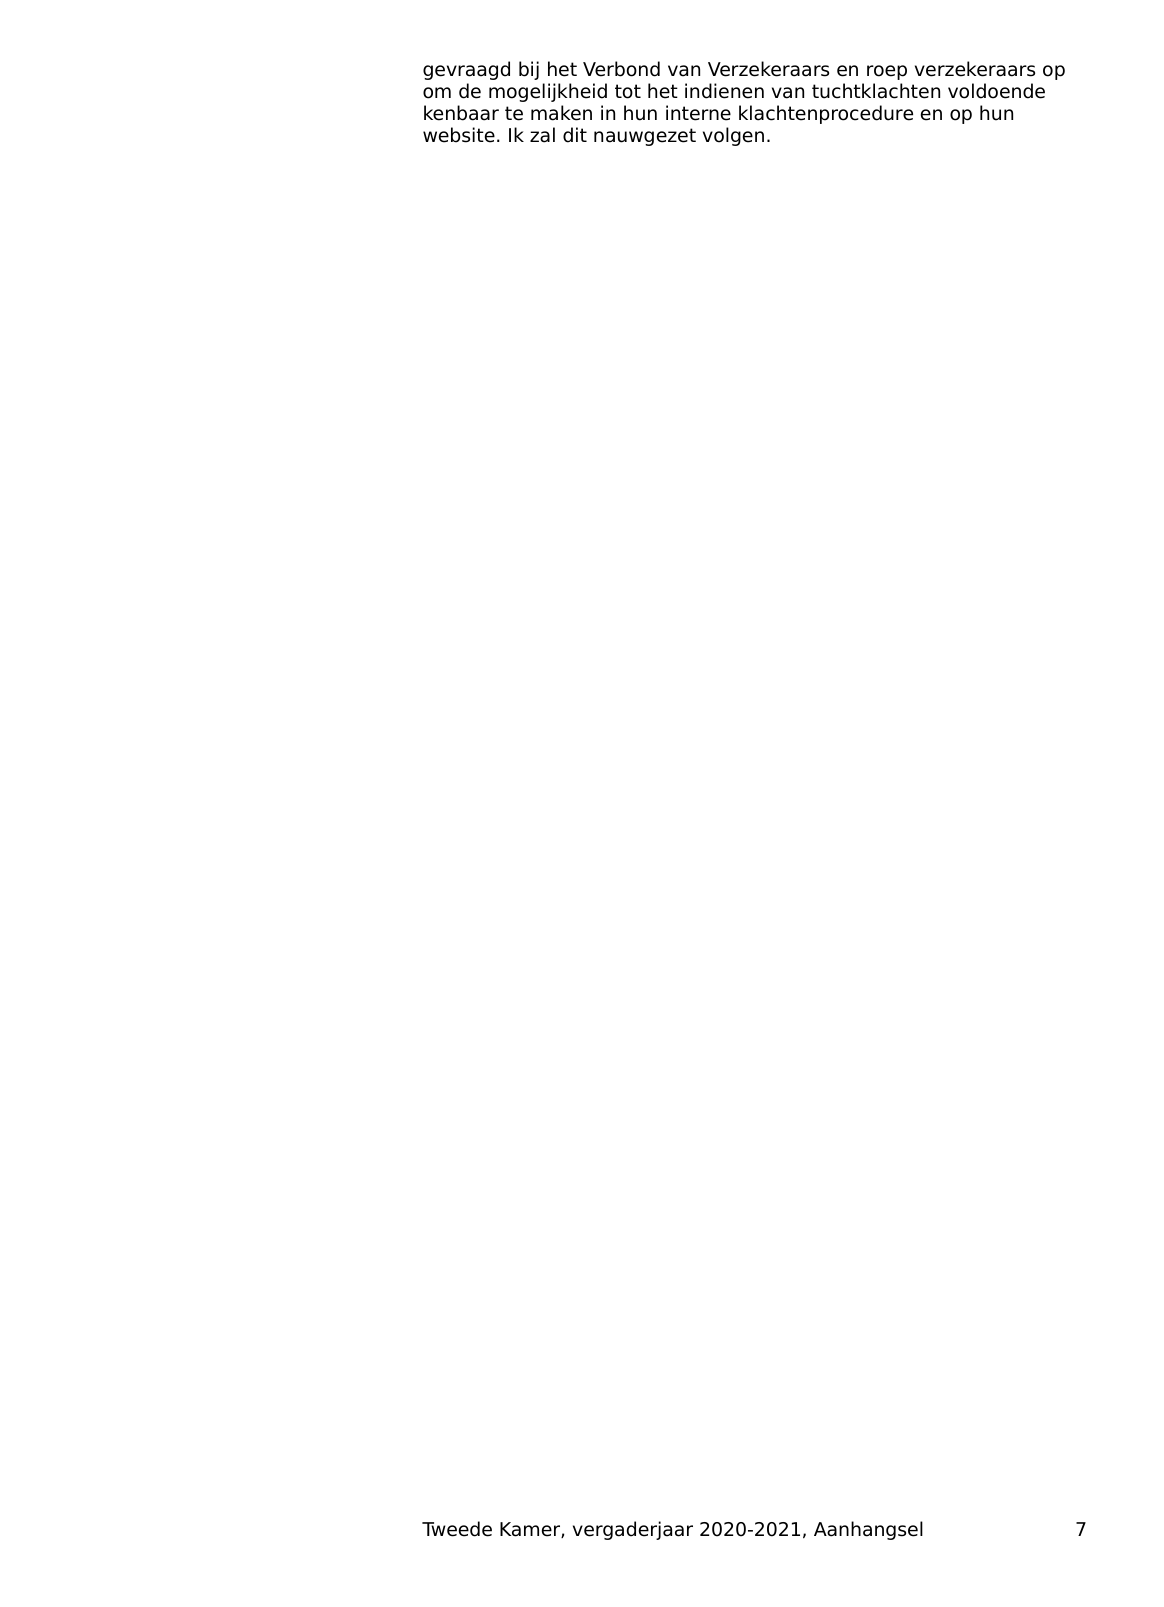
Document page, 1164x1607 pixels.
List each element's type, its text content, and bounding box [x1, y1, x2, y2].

text gevraagd bij het Verbond van Verzekeraars en roep verzekeraars op om de mogelijkheid tot het indienen van tuchtklachten voldoende kenbaar te maken in hun interne klachtenprocedure en op hun website. Ik zal dit nauwgezet volgen. [422, 59, 1087, 147]
